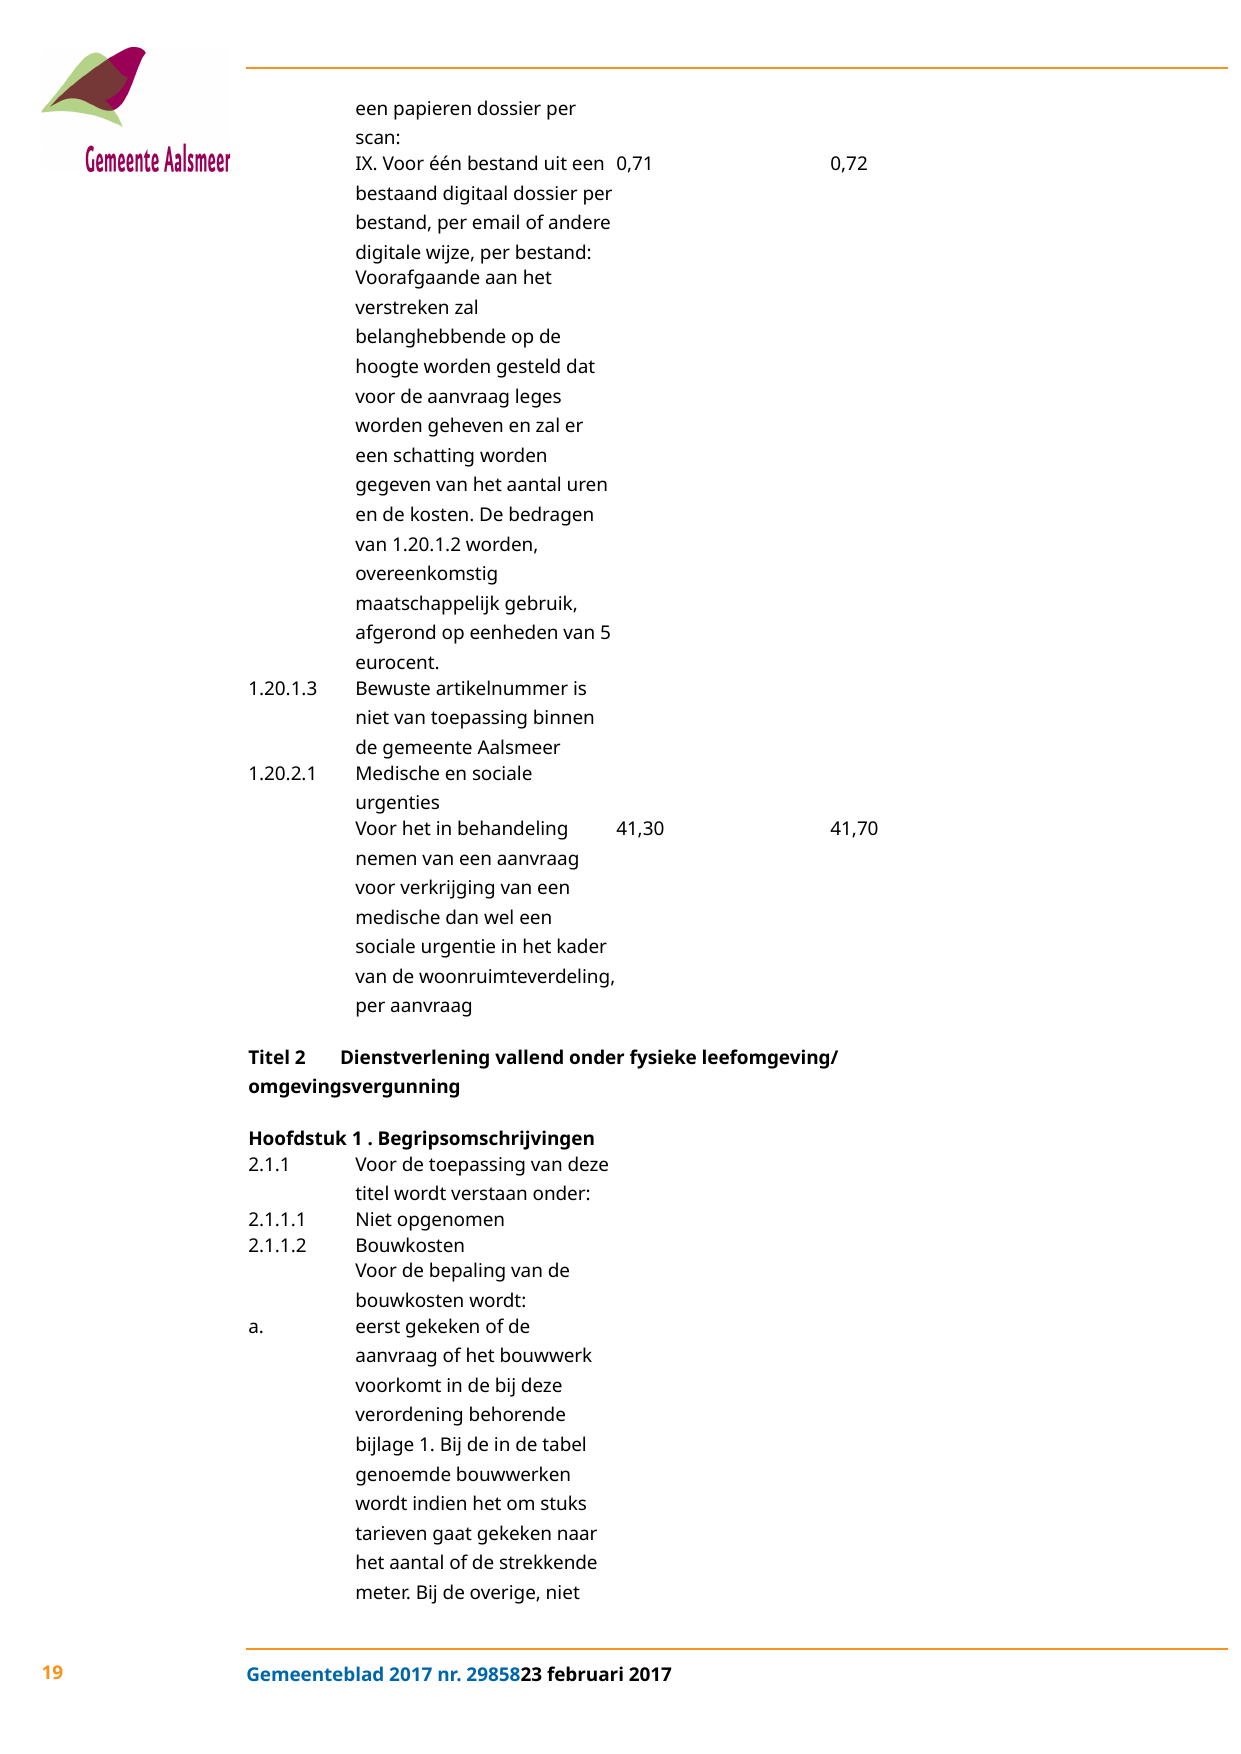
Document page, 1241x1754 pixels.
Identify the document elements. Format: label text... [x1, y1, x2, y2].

table_cell 41,30 [616, 815, 830, 1018]
table_cell Titel 2 Dienstverlening vallend onder fysieke leefomgeving/ omgevingsvergunning [248, 1044, 1044, 1099]
table_cell [616, 1151, 830, 1206]
table_cell Voorafgaande aan het verstreken zal belanghebbende op de hoogte worden gesteld dat voor de aanvraag leges worden geheven en zal er een schatting worden gegeven van het aantal uren en de kosten. De bedragen van 1.20.1.2 worden, overeenkomstig maatschappelijk gebruik, afgerond op eenheden van 5 eurocent. [355, 265, 616, 675]
table_cell Bewuste artikelnummer is niet van toepassing binnen de gemeente Aalsmeer [355, 675, 616, 760]
table_cell Medische en sociale urgenties [355, 760, 616, 815]
table_cell [248, 150, 355, 264]
table_cell 1.20.2.1 [248, 760, 355, 815]
table_cell [616, 1206, 830, 1232]
table_cell [248, 95, 355, 150]
table_cell [616, 760, 830, 815]
table_cell [616, 1258, 830, 1313]
table_cell [616, 1232, 830, 1258]
table_cell [248, 815, 355, 1018]
table_cell IX. Voor één bestand uit een bestaand digitaal dossier per bestand, per email of andere digitale wijze, per bestand: [355, 150, 616, 264]
table_cell [248, 1018, 1044, 1044]
table_cell 41,70 [830, 815, 1044, 1018]
table_cell [616, 1313, 830, 1605]
table_cell Niet opgenomen [355, 1206, 616, 1232]
table_cell [830, 265, 1044, 675]
table_cell Bouwkosten [355, 1232, 616, 1258]
table_cell Hoofdstuk 1 . Begripsomschrijvingen [248, 1125, 1044, 1151]
table_cell [830, 1232, 1044, 1258]
table_cell 1.20.1.3 [248, 675, 355, 760]
table_cell [616, 95, 830, 150]
table_cell [830, 675, 1044, 760]
table_cell 2.1.1.1 [248, 1206, 355, 1232]
table_cell 2.1.1 [248, 1151, 355, 1206]
table_cell 0,72 [830, 150, 1044, 264]
table_cell [830, 1313, 1044, 1605]
table_cell a. [248, 1313, 355, 1605]
table_cell [830, 1258, 1044, 1313]
table_cell [830, 1151, 1044, 1206]
table_cell een papieren dossier per scan: [355, 95, 616, 150]
table_cell 2.1.1.2 [248, 1232, 355, 1258]
picture [41, 47, 231, 172]
table_cell [248, 1099, 1044, 1125]
table_cell [616, 265, 830, 675]
table_cell eerst gekeken of de aanvraag of het bouwwerk voorkomt in de bij deze verordening behorende bijlage 1. Bij de in de tabel genoemde bouwwerken wordt indien het om stuks tarieven gaat gekeken naar het aantal of de strekkende meter. Bij de overige, niet [355, 1313, 616, 1605]
table_cell [248, 1258, 355, 1313]
table_cell Voor de bepaling van de bouwkosten wordt: [355, 1258, 616, 1313]
table_cell [248, 265, 355, 675]
table_cell [830, 95, 1044, 150]
table_cell 0,71 [616, 150, 830, 264]
table_cell [830, 760, 1044, 815]
table_cell Voor het in behandeling nemen van een aanvraag voor verkrijging van een medische dan wel een sociale urgentie in het kader van de woonruimteverdeling, per aanvraag [355, 815, 616, 1018]
table_cell [616, 675, 830, 760]
table_cell Voor de toepassing van deze titel wordt verstaan onder: [355, 1151, 616, 1206]
table_cell [830, 1206, 1044, 1232]
